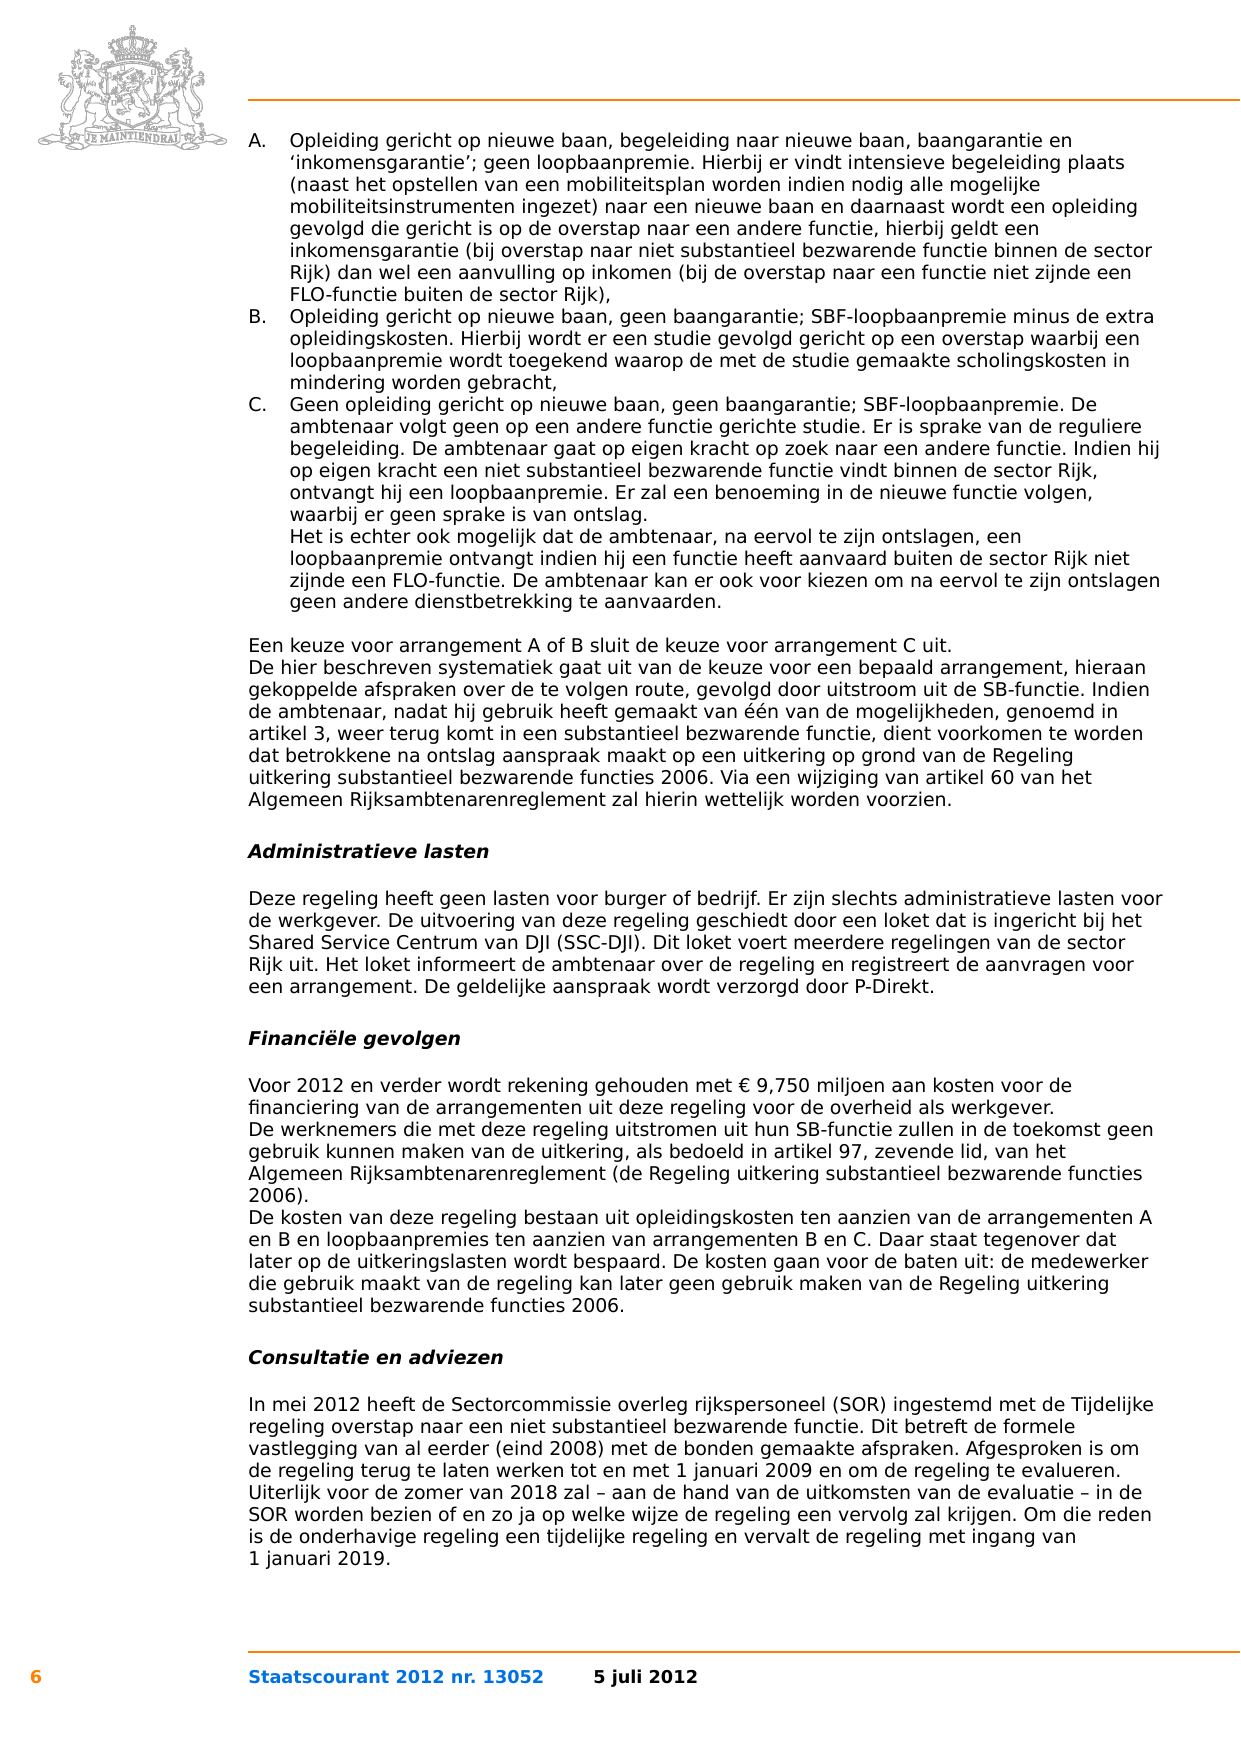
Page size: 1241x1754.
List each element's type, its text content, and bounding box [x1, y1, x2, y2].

text B. Opleiding gericht op nieuwe baan, geen baangarantie; SBF-loopbaanpremie minus de extra opleidingskosten. Hierbij wordt er een studie gevolgd gericht op een overstap waarbij een loopbaanpremie wordt toegekend waarop de met de studie gemaakte scholingskosten in mindering worden gebracht, [248, 306, 1163, 394]
picture [38, 25, 227, 150]
subtitle Consultatie en adviezen [248, 1347, 1163, 1369]
text A. Opleiding gericht op nieuwe baan, begeleiding naar nieuwe baan, baangarantie en ‘inkomensgarantie’; geen loopbaanpremie. Hierbij er vindt intensieve begeleiding plaats (naast het opstellen van een mobiliteitsplan worden indien nodig alle mogelijke mobiliteitsinstrumenten ingezet) naar een nieuwe baan en daarnaast wordt een opleiding gevolgd die gericht is op de overstap naar een andere functie, hierbij geldt een inkomensgarantie (bij overstap naar niet substantieel bezwarende functie binnen de sector Rijk) dan wel een aanvulling op inkomen (bij de overstap naar een functie niet zijnde een FLO-functie buiten de sector Rijk), [248, 130, 1163, 306]
text De kosten van deze regeling bestaan uit opleidingskosten ten aanzien van de arrangementen A en B en loopbaanpremies ten aanzien van arrangementen B en C. Daar staat tegenover dat later op de uitkeringslasten wordt bespaard. De kosten gaan voor de baten uit: de medewerker die gebruik maakt van de regeling kan later geen gebruik maken van de Regeling uitkering substantieel bezwarende functies 2006. [248, 1207, 1163, 1317]
subtitle Financiële gevolgen [248, 1028, 1163, 1050]
text Een keuze voor arrangement A of B sluit de keuze voor arrangement C uit. [248, 635, 1163, 657]
text De hier beschreven systematiek gaat uit van de keuze voor een bepaald arrangement, hieraan gekoppelde afspraken over de te volgen route, gevolgd door uitstroom uit de SB-functie. Indien de ambtenaar, nadat hij gebruik heeft gemaakt van één van de mogelijkheden, genoemd in artikel 3, weer terug komt in een substantieel bezwarende functie, dient voorkomen te worden dat betrokkene na ontslag aanspraak maakt op een uitkering op grond van de Regeling uitkering substantieel bezwarende functies 2006. Via een wijziging van artikel 60 van het Algemeen Rijksambtenarenreglement zal hierin wettelijk worden voorzien. [248, 657, 1163, 811]
text Voor 2012 en verder wordt rekening gehouden met € 9,750 miljoen aan kosten voor de financiering van de arrangementen uit deze regeling voor de overheid als werkgever. [248, 1075, 1163, 1119]
text De werknemers die met deze regeling uitstromen uit hun SB-functie zullen in de toekomst geen gebruik kunnen maken van de uitkering, als bedoeld in artikel 97, zevende lid, van het Algemeen Rijksambtenarenreglement (de Regeling uitkering substantieel bezwarende functies 2006). [248, 1119, 1163, 1207]
text Het is echter ook mogelijk dat de ambtenaar, na eervol te zijn ontslagen, een loopbaanpremie ontvangt indien hij een functie heeft aanvaard buiten de sector Rijk niet zijnde een FLO-functie. De ambtenaar kan er ook voor kiezen om na eervol te zijn ontslagen geen andere dienstbetrekking te aanvaarden. [289, 526, 1163, 613]
text In mei 2012 heeft de Sectorcommissie overleg rijkspersoneel (SOR) ingestemd met de Tijdelijke regeling overstap naar een niet substantieel bezwarende functie. Dit betreft de formele vastlegging van al eerder (eind 2008) met de bonden gemaakte afspraken. Afgesproken is om de regeling terug te laten werken tot en met 1 januari 2009 en om de regeling te evalueren. Uiterlijk voor de zomer van 2018 zal – aan de hand van de uitkomsten van de evaluatie – in de SOR worden bezien of en zo ja op welke wijze de regeling een vervolg zal krijgen. Om die reden is de onderhavige regeling een tijdelijke regeling en vervalt de regeling met ingang van 1 januari 2019. [248, 1394, 1163, 1569]
text C. Geen opleiding gericht op nieuwe baan, geen baangarantie; SBF-loopbaanpremie. De ambtenaar volgt geen op een andere functie gerichte studie. Er is sprake van de reguliere begeleiding. De ambtenaar gaat op eigen kracht op zoek naar een andere functie. Indien hij op eigen kracht een niet substantieel bezwarende functie vindt binnen de sector Rijk, ontvangt hij een loopbaanpremie. Er zal een benoeming in de nieuwe functie volgen, waarbij er geen sprake is van ontslag. [248, 394, 1163, 526]
text Deze regeling heeft geen lasten voor burger of bedrijf. Er zijn slechts administratieve lasten voor de werkgever. De uitvoering van deze regeling geschiedt door een loket dat is ingericht bij het Shared Service Centrum van DJI (SSC-DJI). Dit loket voert meerdere regelingen van de sector Rijk uit. Het loket informeert de ambtenaar over de regeling en registreert de aanvragen voor een arrangement. De geldelijke aanspraak wordt verzorgd door P-Direkt. [248, 888, 1163, 998]
subtitle Administratieve lasten [248, 841, 1163, 863]
